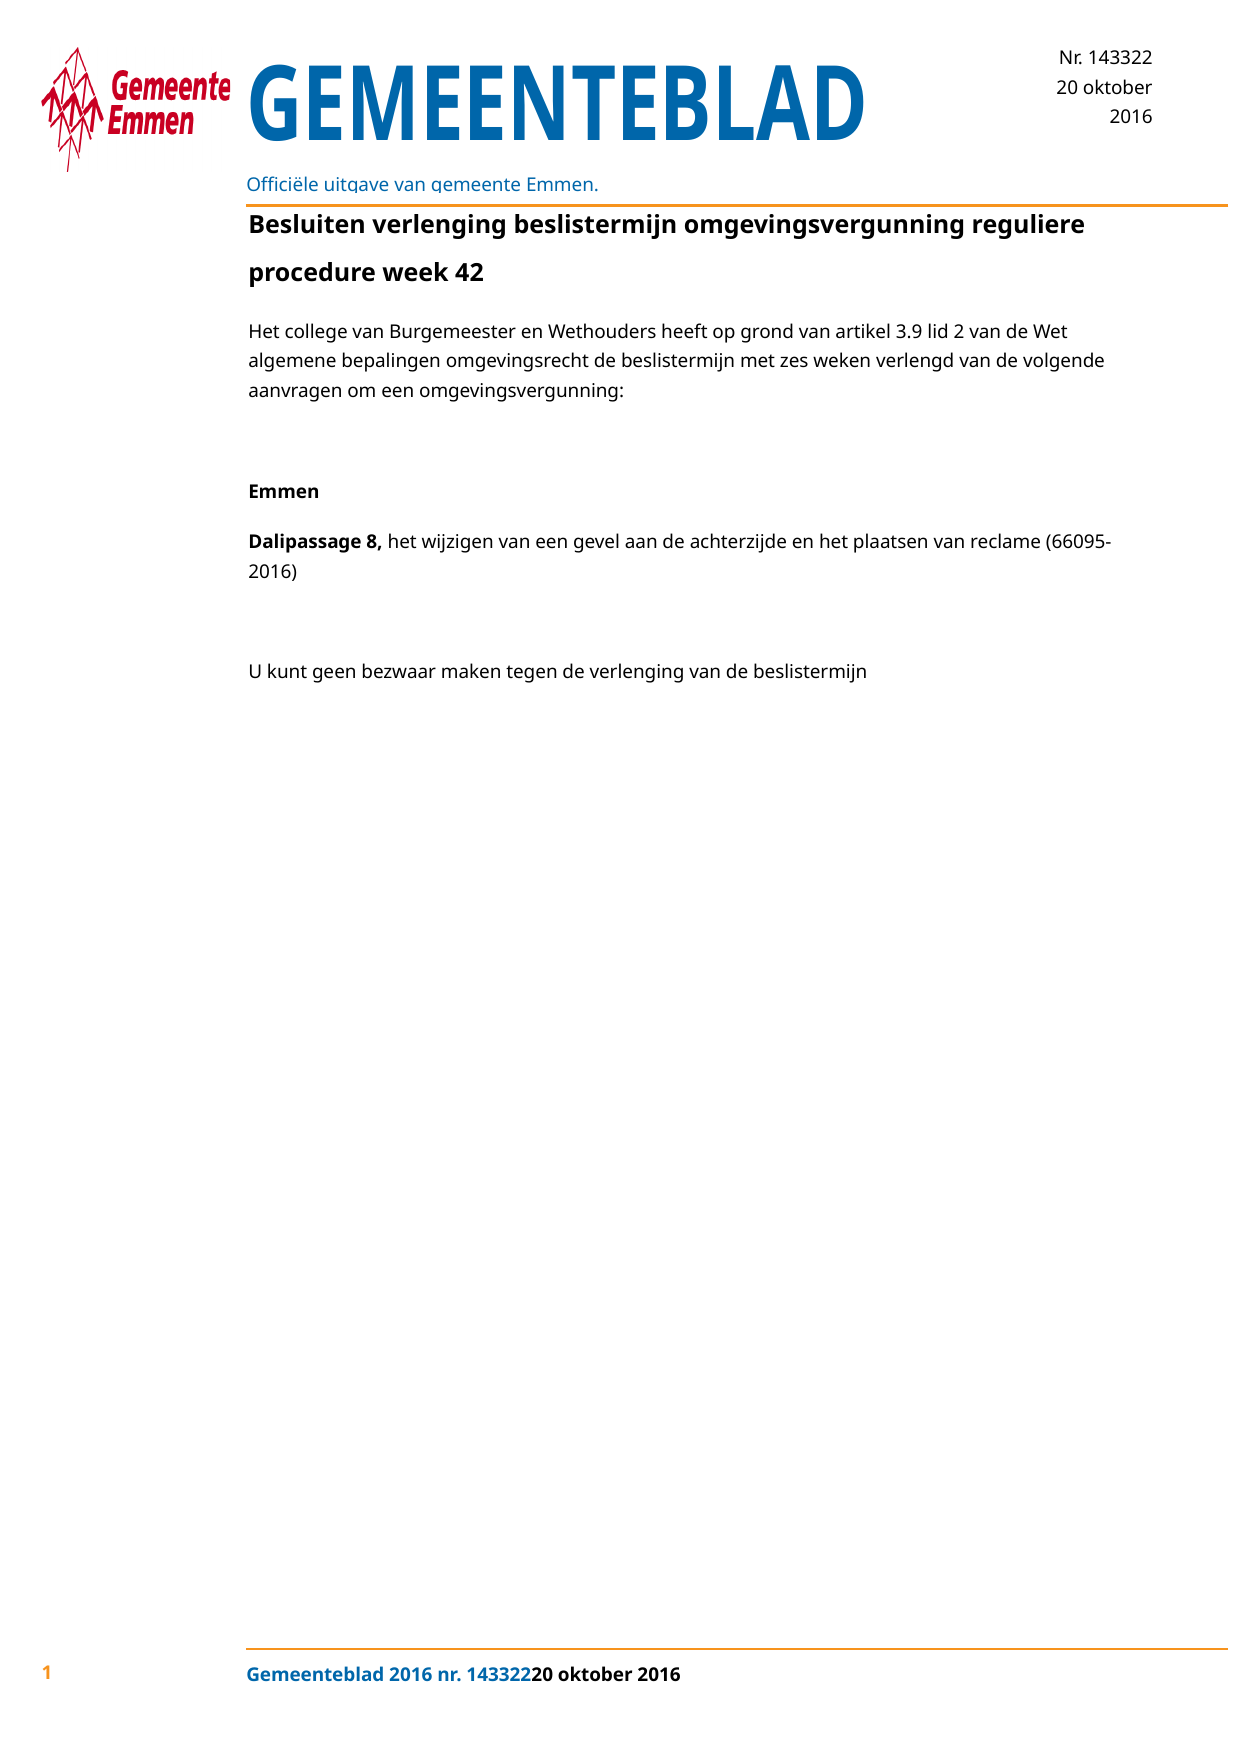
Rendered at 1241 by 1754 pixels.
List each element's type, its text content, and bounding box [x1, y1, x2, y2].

text Besluiten verlenging beslistermijn omgevingsvergunning reguliere procedure week 42 [248, 207, 1152, 288]
text U kunt geen bezwaar maken tegen de verlenging van de beslistermijn [248, 659, 1152, 684]
text Emmen [248, 478, 1152, 504]
text Dalipassage 8, het wijzigen van een gevel aan de achterzijde en het plaatsen van reclame (66095-2016) [248, 528, 1152, 584]
text Het college van Burgemeester en Wethouders heeft op grond van artikel 3.9 lid 2 van de Wet algemene bepalingen omgevingsrecht de beslistermijn met zes weken verlengd van de volgende aanvragen om een omgevingsvergunning: [248, 318, 1152, 403]
picture [41, 47, 231, 172]
